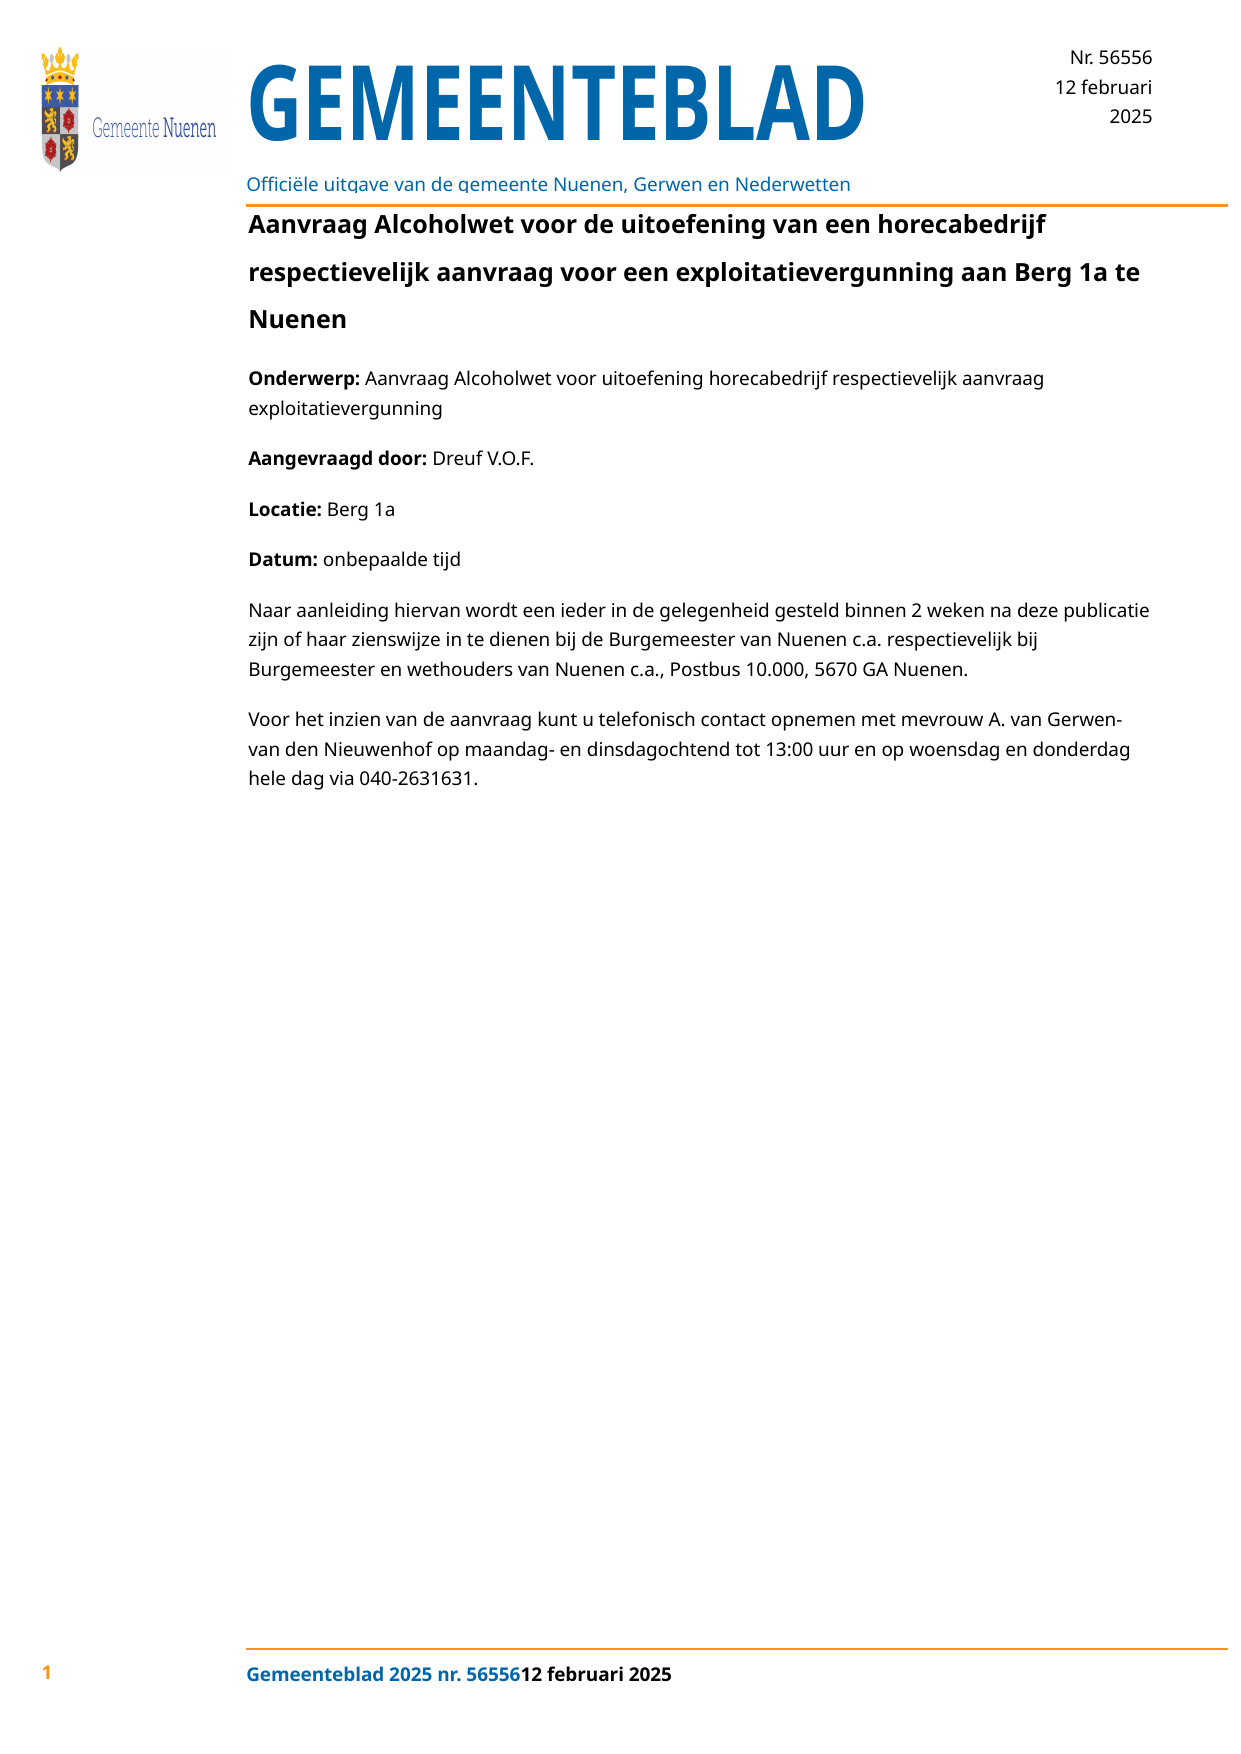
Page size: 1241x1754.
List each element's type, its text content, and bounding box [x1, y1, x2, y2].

text Locatie: Berg 1a [248, 496, 1152, 522]
picture [41, 47, 231, 172]
text Naar aanleiding hiervan wordt een ieder in de gelegenheid gesteld binnen 2 weken na deze publicatie zijn of haar zienswijze in te dienen bij de Burgemeester van Nuenen c.a. respectievelijk bij Burgemeester en wethouders van Nuenen c.a., Postbus 10.000, 5670 GA Nuenen. [248, 597, 1152, 682]
text Aangevraagd door: Dreuf V.O.F. [248, 446, 1152, 471]
text Onderwerp: Aanvraag Alcoholwet voor uitoefening horecabedrijf respectievelijk aanvraag exploitatievergunning [248, 366, 1152, 421]
text Datum: onbepaalde tijd [248, 546, 1152, 572]
text Aanvraag Alcoholwet voor de uitoefening van een horecabedrijf respectievelijk aanvraag voor een exploitatievergunning aan Berg 1a te Nuenen [248, 207, 1152, 336]
text Voor het inzien van de aanvraag kunt u telefonisch contact opnemen met mevrouw A. van Gerwen-van den Nieuwenhof op maandag- en dinsdagochtend tot 13:00 uur en op woensdag en donderdag hele dag via 040-2631631. [248, 706, 1152, 791]
